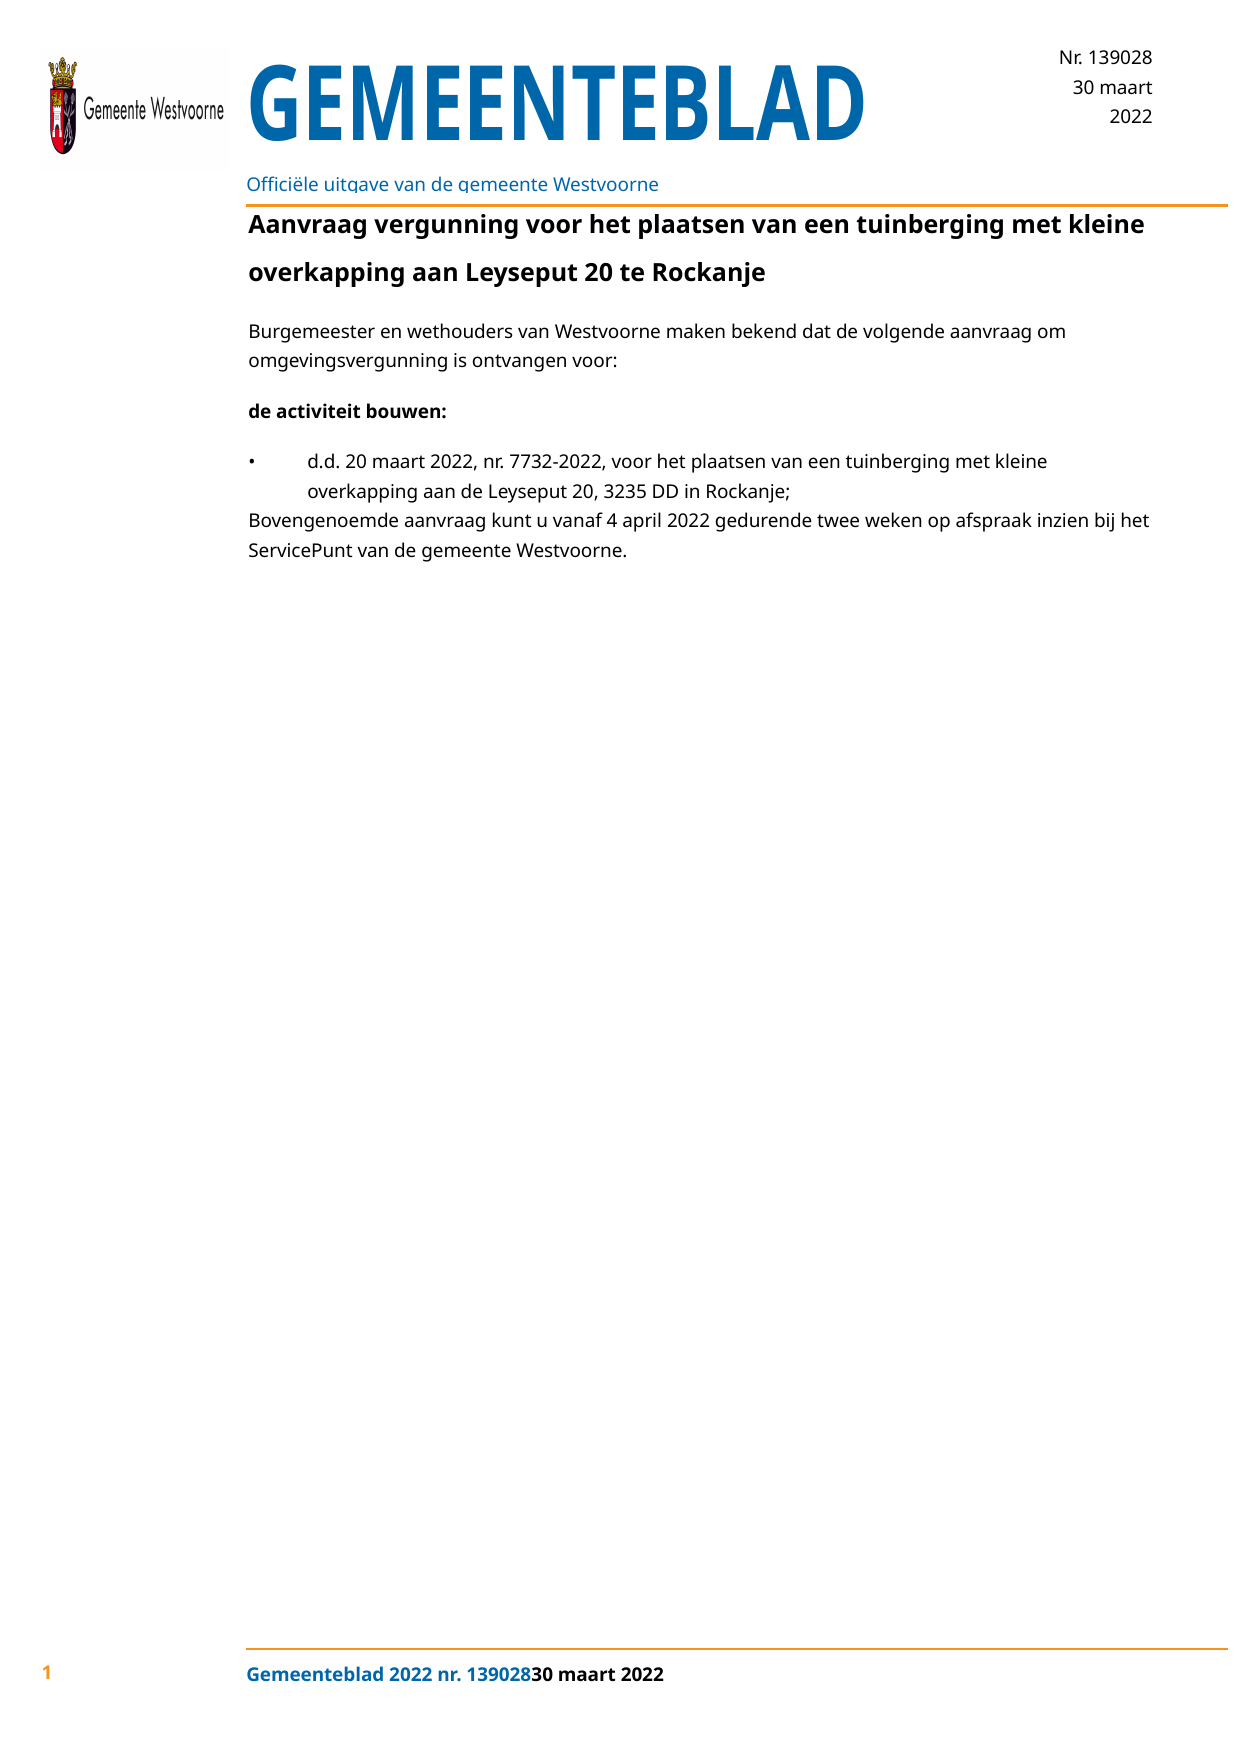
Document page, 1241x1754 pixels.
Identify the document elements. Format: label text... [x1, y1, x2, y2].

list d.d. 20 maart 2022, nr. 7732-2022, voor het plaatsen van een tuinberging met kleine overkapping aan de Leyseput 20, 3235 DD in Rockanje; [248, 448, 1152, 504]
text Burgemeester en wethouders van Westvoorne maken bekend dat de volgende aanvraag om omgevingsvergunning is ontvangen voor: [248, 318, 1152, 373]
text Aanvraag vergunning voor het plaatsen van een tuinberging met kleine overkapping aan Leyseput 20 te Rockanje [248, 207, 1152, 288]
text Bovengenoemde aanvraag kunt u vanaf 4 april 2022 gedurende twee weken op afspraak inzien bij het ServicePunt van de gemeente Westvoorne. [248, 507, 1152, 563]
text de activiteit bouwen: [248, 398, 1152, 424]
picture [41, 47, 231, 172]
